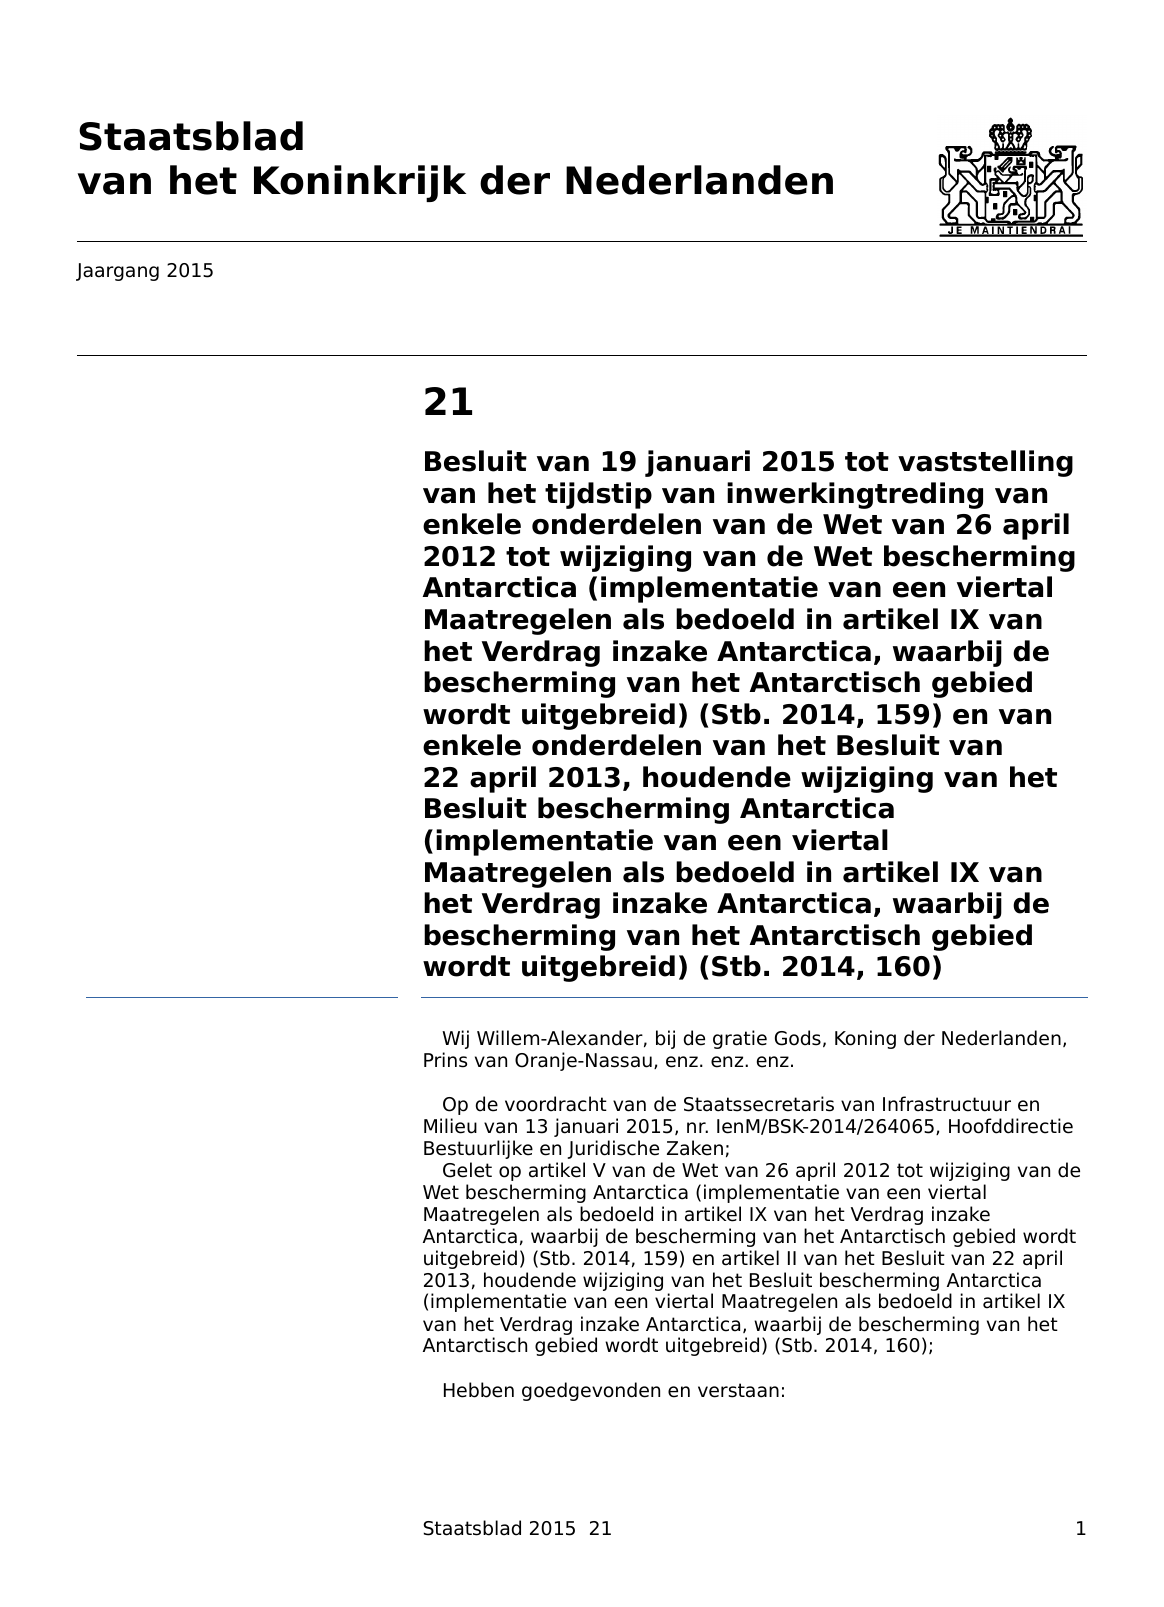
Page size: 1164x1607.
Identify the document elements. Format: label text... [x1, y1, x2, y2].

table_header Staatsblad van het Koninkrijk der Nederlanden [77, 100, 886, 241]
table_header [886, 100, 1087, 241]
text Gelet op artikel V van de Wet van 26 april 2012 tot wijziging van de Wet bescherming Antarctica (implementatie van een viertal Maatregelen als bedoeld in artikel IX van het Verdrag inzake Antarctica, waarbij de bescherming van het Antarctisch gebied wordt uitgebreid) (Stb. 2014, 159) en artikel II van het Besluit van 22 april 2013, houdende wijziging van het Besluit bescherming Antarctica (implementatie van een viertal Maatregelen als bedoeld in artikel IX van het Verdrag inzake Antarctica, waarbij de bescherming van het Antarctisch gebied wordt uitgebreid) (Stb. 2014, 160); [422, 1159, 1087, 1357]
text Hebben goedgevonden en verstaan: [422, 1379, 1087, 1402]
picture [936, 115, 1087, 240]
table_cell Jaargang 2015 [77, 242, 1087, 355]
text Besluit van 19 januari 2015 tot vaststelling van het tijdstip van inwerkingtreding van enkele onderdelen van de Wet van 26 april 2012 tot wijziging van de Wet bescherming Antarctica (implementatie van een viertal Maatregelen als bedoeld in artikel IX van het Verdrag inzake Antarctica, waarbij de bescherming van het Antarctisch gebied wordt uitgebreid) (Stb. 2014, 159) en van enkele onderdelen van het Besluit van 22 april 2013, houdende wijziging van het Besluit bescherming Antarctica (implementatie van een viertal Maatregelen als bedoeld in artikel IX van het Verdrag inzake Antarctica, waarbij de bescherming van het Antarctisch gebied wordt uitgebreid) (Stb. 2014, 160) [422, 447, 1087, 983]
subtitle 21 [422, 381, 1087, 424]
text Op de voordracht van de Staatssecretaris van Infrastructuur en Milieu van 13 januari 2015, nr. IenM/BSK-2014/264065, Hoofddirectie Bestuurlijke en Juridische Zaken; [422, 1094, 1087, 1159]
text Wij Willem-Alexander, bij de gratie Gods, Koning der Nederlanden, Prins van Oranje-Nassau, enz. enz. enz. [422, 1027, 1087, 1071]
